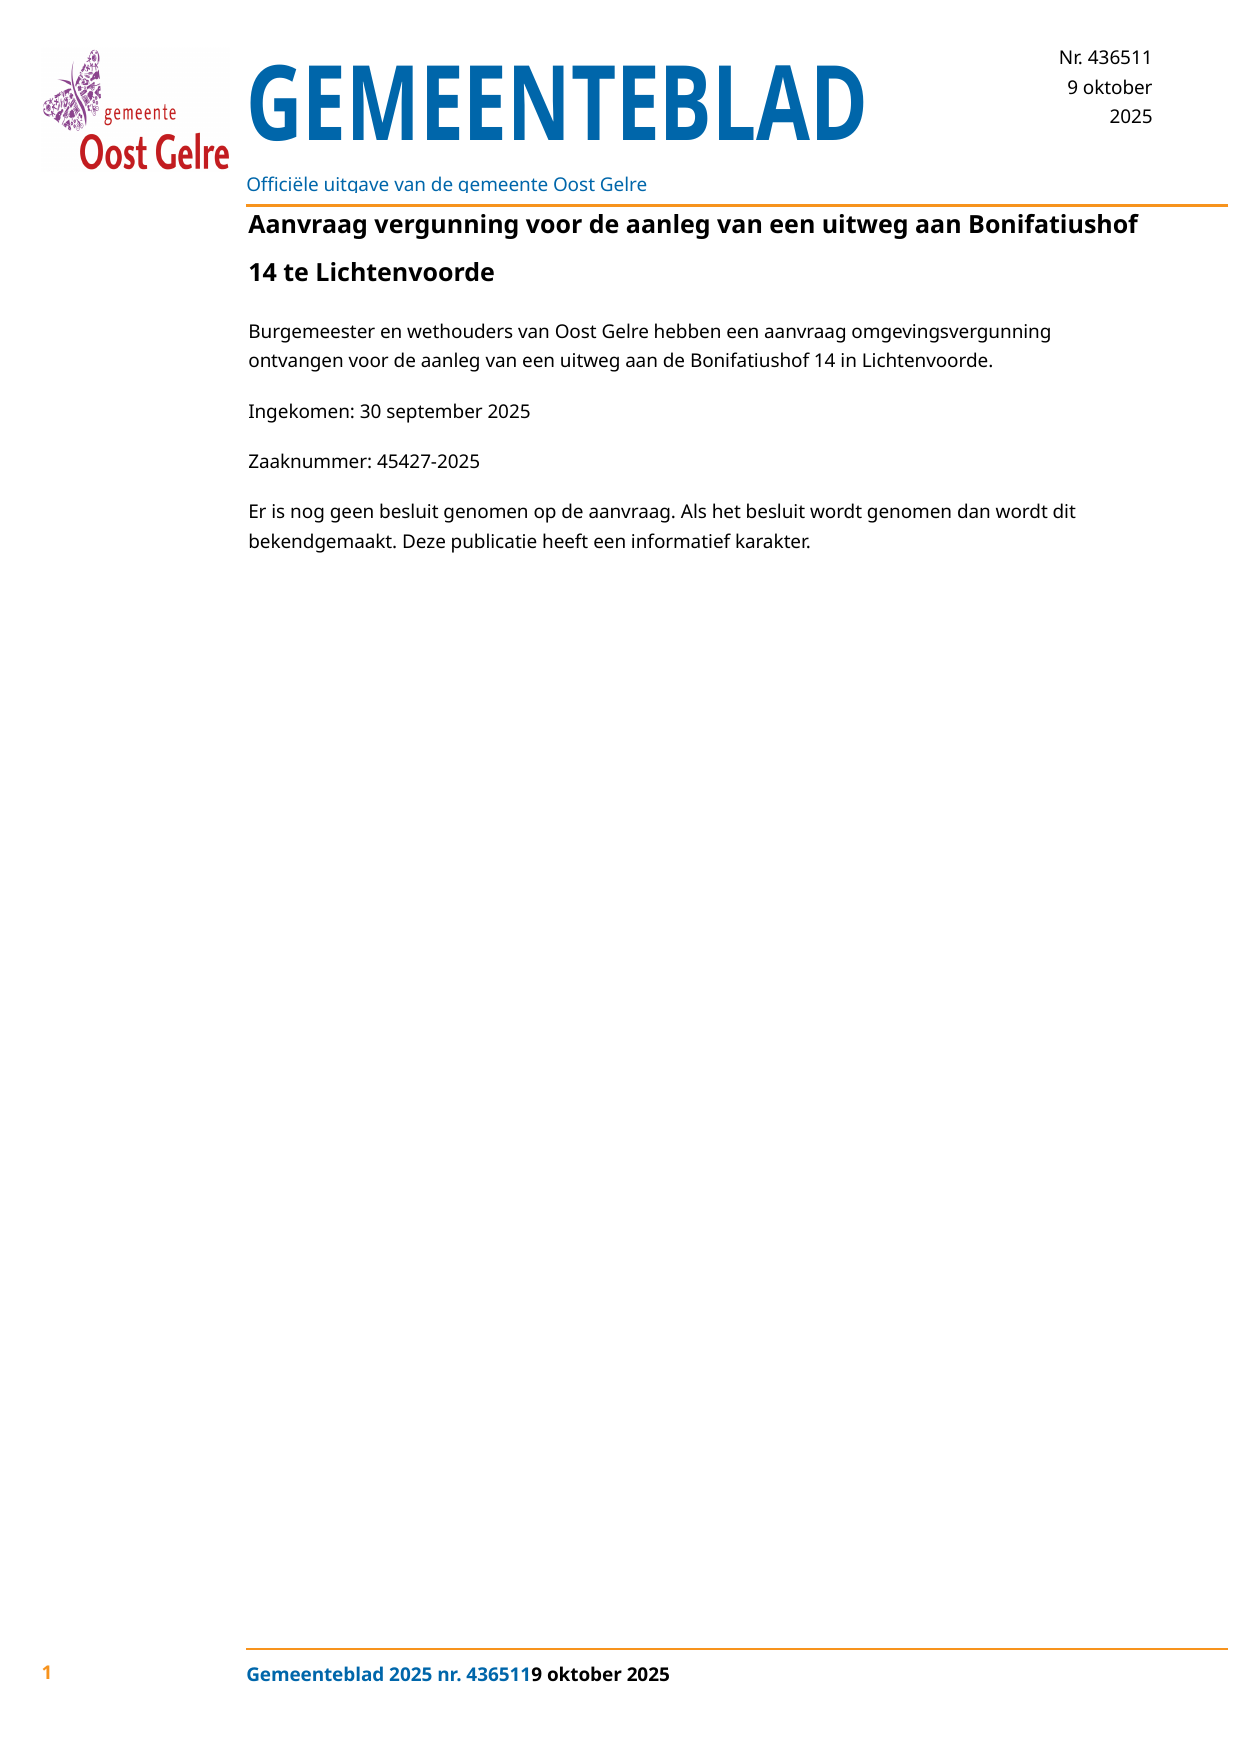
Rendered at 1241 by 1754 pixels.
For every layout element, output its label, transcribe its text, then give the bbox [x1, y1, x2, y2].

text Ingekomen: 30 september 2025 [248, 398, 1152, 424]
text Aanvraag vergunning voor de aanleg van een uitweg aan Bonifatiushof 14 te Lichtenvoorde [248, 207, 1152, 288]
text Er is nog geen besluit genomen op de aanvraag. Als het besluit wordt genomen dan wordt dit bekendgemaakt. Deze publicatie heeft een informatief karakter. [248, 499, 1152, 554]
picture [41, 47, 231, 172]
text Burgemeester en wethouders van Oost Gelre hebben een aanvraag omgevingsvergunning ontvangen voor de aanleg van een uitweg aan de Bonifatiushof 14 in Lichtenvoorde. [248, 318, 1152, 373]
text Zaaknummer: 45427-2025 [248, 448, 1152, 474]
